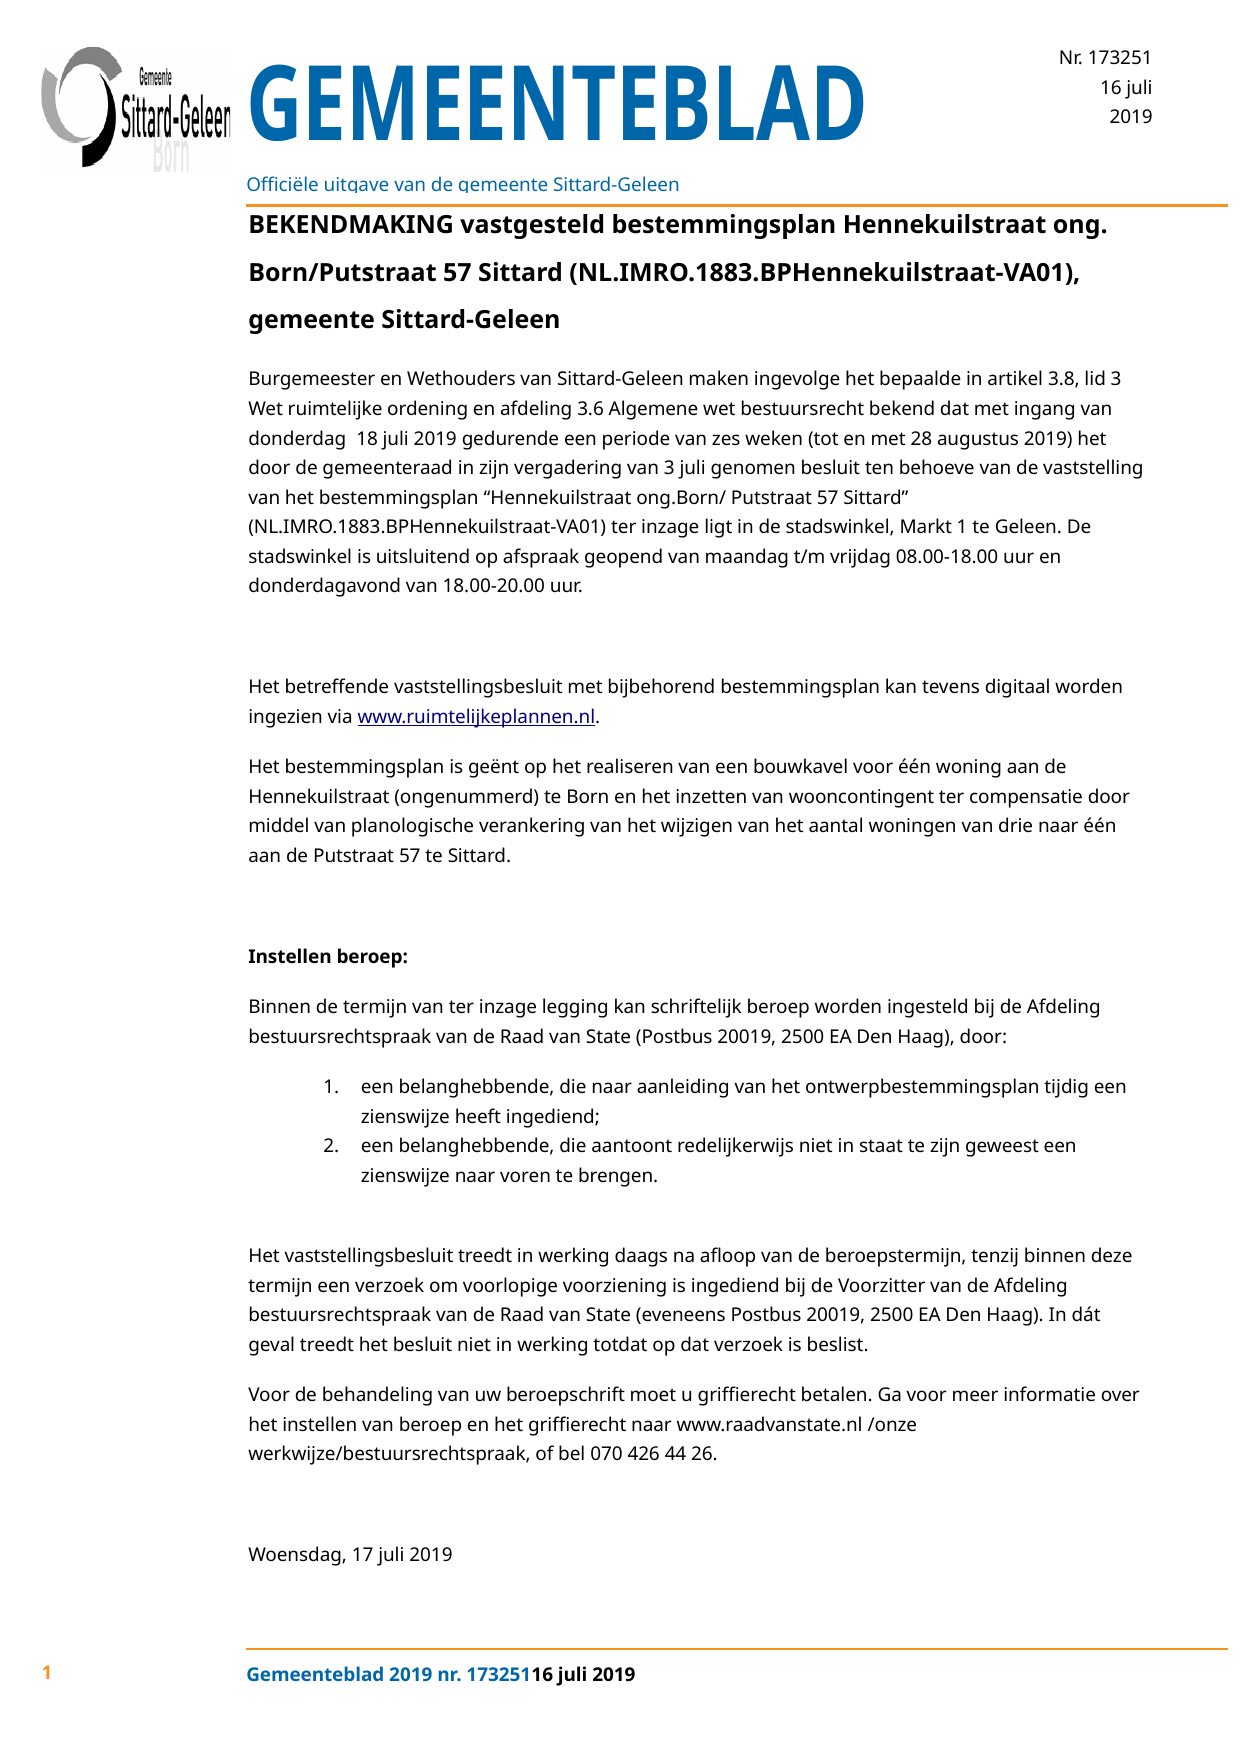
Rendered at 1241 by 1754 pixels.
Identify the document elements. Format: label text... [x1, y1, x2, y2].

text Burgemeester en Wethouders van Sittard-Geleen maken ingevolge het bepaalde in artikel 3.8, lid 3 Wet ruimtelijke ordening en afdeling 3.6 Algemene wet bestuursrecht bekend dat met ingang van donderdag 18 juli 2019 gedurende een periode van zes weken (tot en met 28 augustus 2019) het door de gemeenteraad in zijn vergadering van 3 juli genomen besluit ten behoeve van de vaststelling van het bestemmingsplan “Hennekuilstraat ong.Born/ Putstraat 57 Sittard” (NL.IMRO.1883.BPHennekuilstraat-VA01) ter inzage ligt in de stadswinkel, Markt 1 te Geleen. De stadswinkel is uitsluitend op afspraak geopend van maandag t/m vrijdag 08.00-18.00 uur en donderdagavond van 18.00-20.00 uur. [248, 366, 1152, 598]
text Woensdag, 17 juli 2019 [248, 1541, 1152, 1567]
text Voor de behandeling van uw beroepschrift moet u griffierecht betalen. Ga voor meer informatie over het instellen van beroep en het griffierecht naar www.raadvanstate.nl /onze werkwijze/bestuursrechtspraak, of bel 070 426 44 26. [248, 1381, 1152, 1466]
text Binnen de termijn van ter inzage legging kan schriftelijk beroep worden ingesteld bij de Afdeling bestuursrechtspraak van de Raad van State (Postbus 20019, 2500 EA Den Haag), door: [248, 993, 1152, 1049]
text Het betreffende vaststellingsbesluit met bijbehorend bestemmingsplan kan tevens digitaal worden ingezien via www.ruimtelijkeplannen.nl. [248, 673, 1152, 729]
text BEKENDMAKING vastgesteld bestemmingsplan Hennekuilstraat ong. Born/Putstraat 57 Sittard (NL.IMRO.1883.BPHennekuilstraat-VA01), gemeente Sittard-Geleen [248, 207, 1152, 336]
text Instellen beroep: [248, 943, 1152, 969]
list een belanghebbende, die aantoont redelijkerwijs niet in staat te zijn geweest een zienswijze naar voren te brengen. [323, 1133, 1152, 1188]
text Het vaststellingsbesluit treedt in werking daags na afloop van de beroepstermijn, tenzij binnen deze termijn een verzoek om voorlopige voorziening is ingediend bij de Voorzitter van de Afdeling bestuursrechtspraak van de Raad van State (eveneens Postbus 20019, 2500 EA Den Haag). In dát geval treedt het besluit niet in werking totdat op dat verzoek is beslist. [248, 1242, 1152, 1357]
list een belanghebbende, die naar aanleiding van het ontwerpbestemmingsplan tijdig een zienswijze heeft ingediend; [323, 1073, 1152, 1129]
picture [41, 47, 231, 172]
text Het bestemmingsplan is geënt op het realiseren van een bouwkavel voor één woning aan de Hennekuilstraat (ongenummerd) te Born en het inzetten van wooncontingent ter compensatie door middel van planologische verankering van het wijzigen van het aantal woningen van drie naar één aan de Putstraat 57 te Sittard. [248, 753, 1152, 868]
